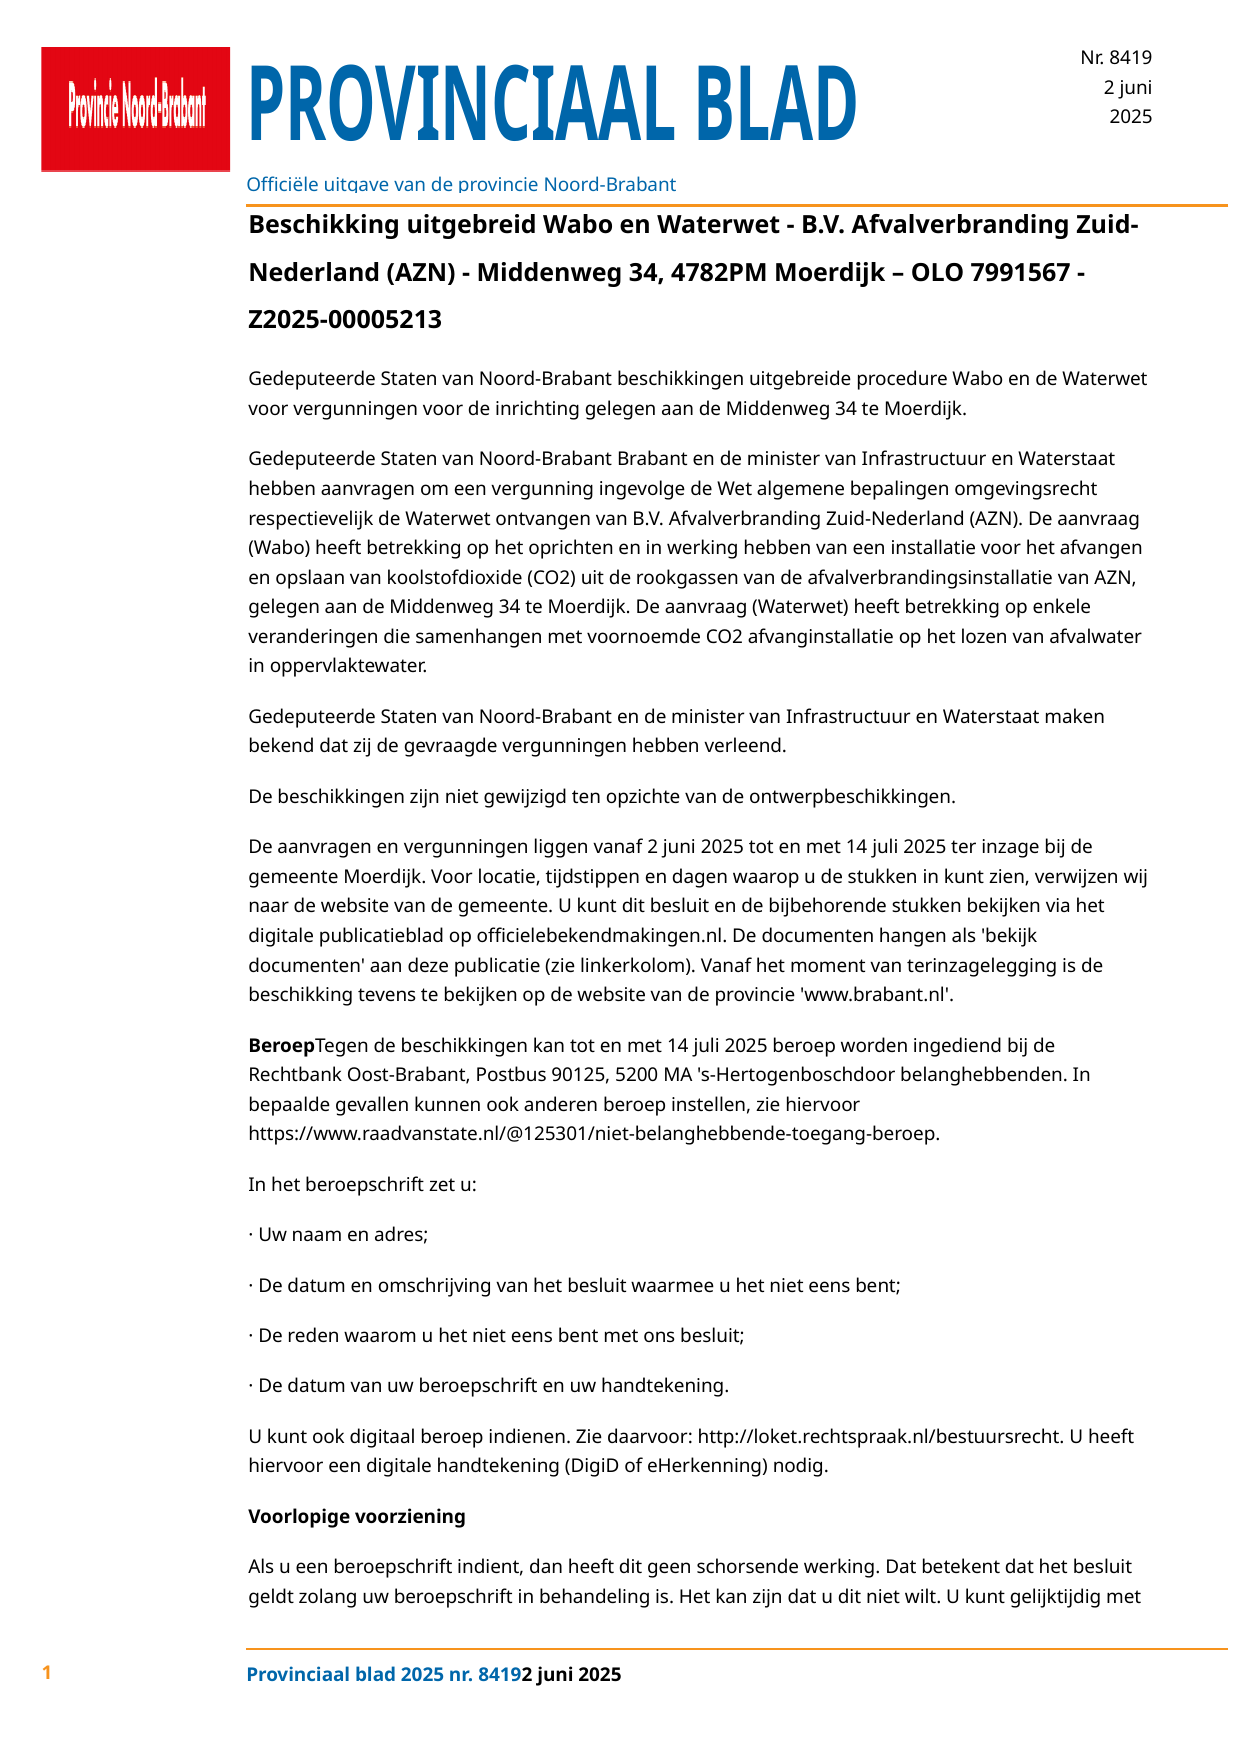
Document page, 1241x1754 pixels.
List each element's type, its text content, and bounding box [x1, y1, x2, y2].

text · De datum van uw beroepschrift en uw handtekening. [248, 1373, 1152, 1398]
text Gedeputeerde Staten van Noord-Brabant beschikkingen uitgebreide procedure Wabo en de Waterwet voor vergunningen voor de inrichting gelegen aan de Middenweg 34 te Moerdijk. [248, 366, 1152, 421]
text BeroepTegen de beschikkingen kan tot en met 14 juli 2025 beroep worden ingediend bij de Rechtbank Oost-Brabant, Postbus 90125, 5200 MA 's-Hertogenboschdoor belanghebbenden. In bepaalde gevallen kunnen ook anderen beroep instellen, zie hiervoor https://www.raadvanstate.nl/@125301/niet-belanghebbende-toegang-beroep. [248, 1032, 1152, 1146]
text · De reden waarom u het niet eens bent met ons besluit; [248, 1322, 1152, 1348]
text In het beroepschrift zet u: [248, 1171, 1152, 1197]
text Gedeputeerde Staten van Noord-Brabant Brabant en de minister van Infrastructuur en Waterstaat hebben aanvragen om een vergunning ingevolge de Wet algemene bepalingen omgevingsrecht respectievelijk de Waterwet ontvangen van B.V. Afvalverbranding Zuid-Nederland (AZN). De aanvraag (Wabo) heeft betrekking op het oprichten en in werking hebben van een installatie voor het afvangen en opslaan van koolstofdioxide (CO2) uit de rookgassen van de afvalverbrandingsinstallatie van AZN, gelegen aan de Middenweg 34 te Moerdijk. De aanvraag (Waterwet) heeft betrekking op enkele veranderingen die samenhangen met voornoemde CO2 afvanginstallatie op het lozen van afvalwater in oppervlaktewater. [248, 446, 1152, 678]
picture [41, 47, 231, 172]
text · De datum en omschrijving van het besluit waarmee u het niet eens bent; [248, 1272, 1152, 1297]
text Gedeputeerde Staten van Noord-Brabant en de minister van Infrastructuur en Waterstaat maken bekend dat zij de gevraagde vergunningen hebben verleend. [248, 703, 1152, 758]
text · Uw naam en adres; [248, 1221, 1152, 1247]
text Als u een beroepschrift indient, dan heeft dit geen schorsende werking. Dat betekent dat het besluit geldt zolang uw beroepschrift in behandeling is. Het kan zijn dat u dit niet wilt. U kunt gelijktijdig met [248, 1553, 1152, 1609]
text De beschikkingen zijn niet gewijzigd ten opzichte van de ontwerpbeschikkingen. [248, 783, 1152, 809]
text Beschikking uitgebreid Wabo en Waterwet - B.V. Afvalverbranding Zuid-Nederland (AZN) - Middenweg 34, 4782PM Moerdijk – OLO 7991567 - Z2025-00005213 [248, 207, 1152, 336]
text De aanvragen en vergunningen liggen vanaf 2 juni 2025 tot en met 14 juli 2025 ter inzage bij de gemeente Moerdijk. Voor locatie, tijdstippen en dagen waarop u de stukken in kunt zien, verwijzen wij naar de website van de gemeente. U kunt dit besluit en de bijbehorende stukken bekijken via het digitale publicatieblad op officielebekendmakingen.nl. De documenten hangen als 'bekijk documenten' aan deze publicatie (zie linkerkolom). Vanaf het moment van terinzagelegging is de beschikking tevens te bekijken op de website van de provincie 'www.brabant.nl'. [248, 833, 1152, 1007]
text U kunt ook digitaal beroep indienen. Zie daarvoor: http://loket.rechtspraak.nl/bestuursrecht. U heeft hiervoor een digitale handtekening (DigiD of eHerkenning) nodig. [248, 1423, 1152, 1478]
text Voorlopige voorziening [248, 1503, 1152, 1529]
